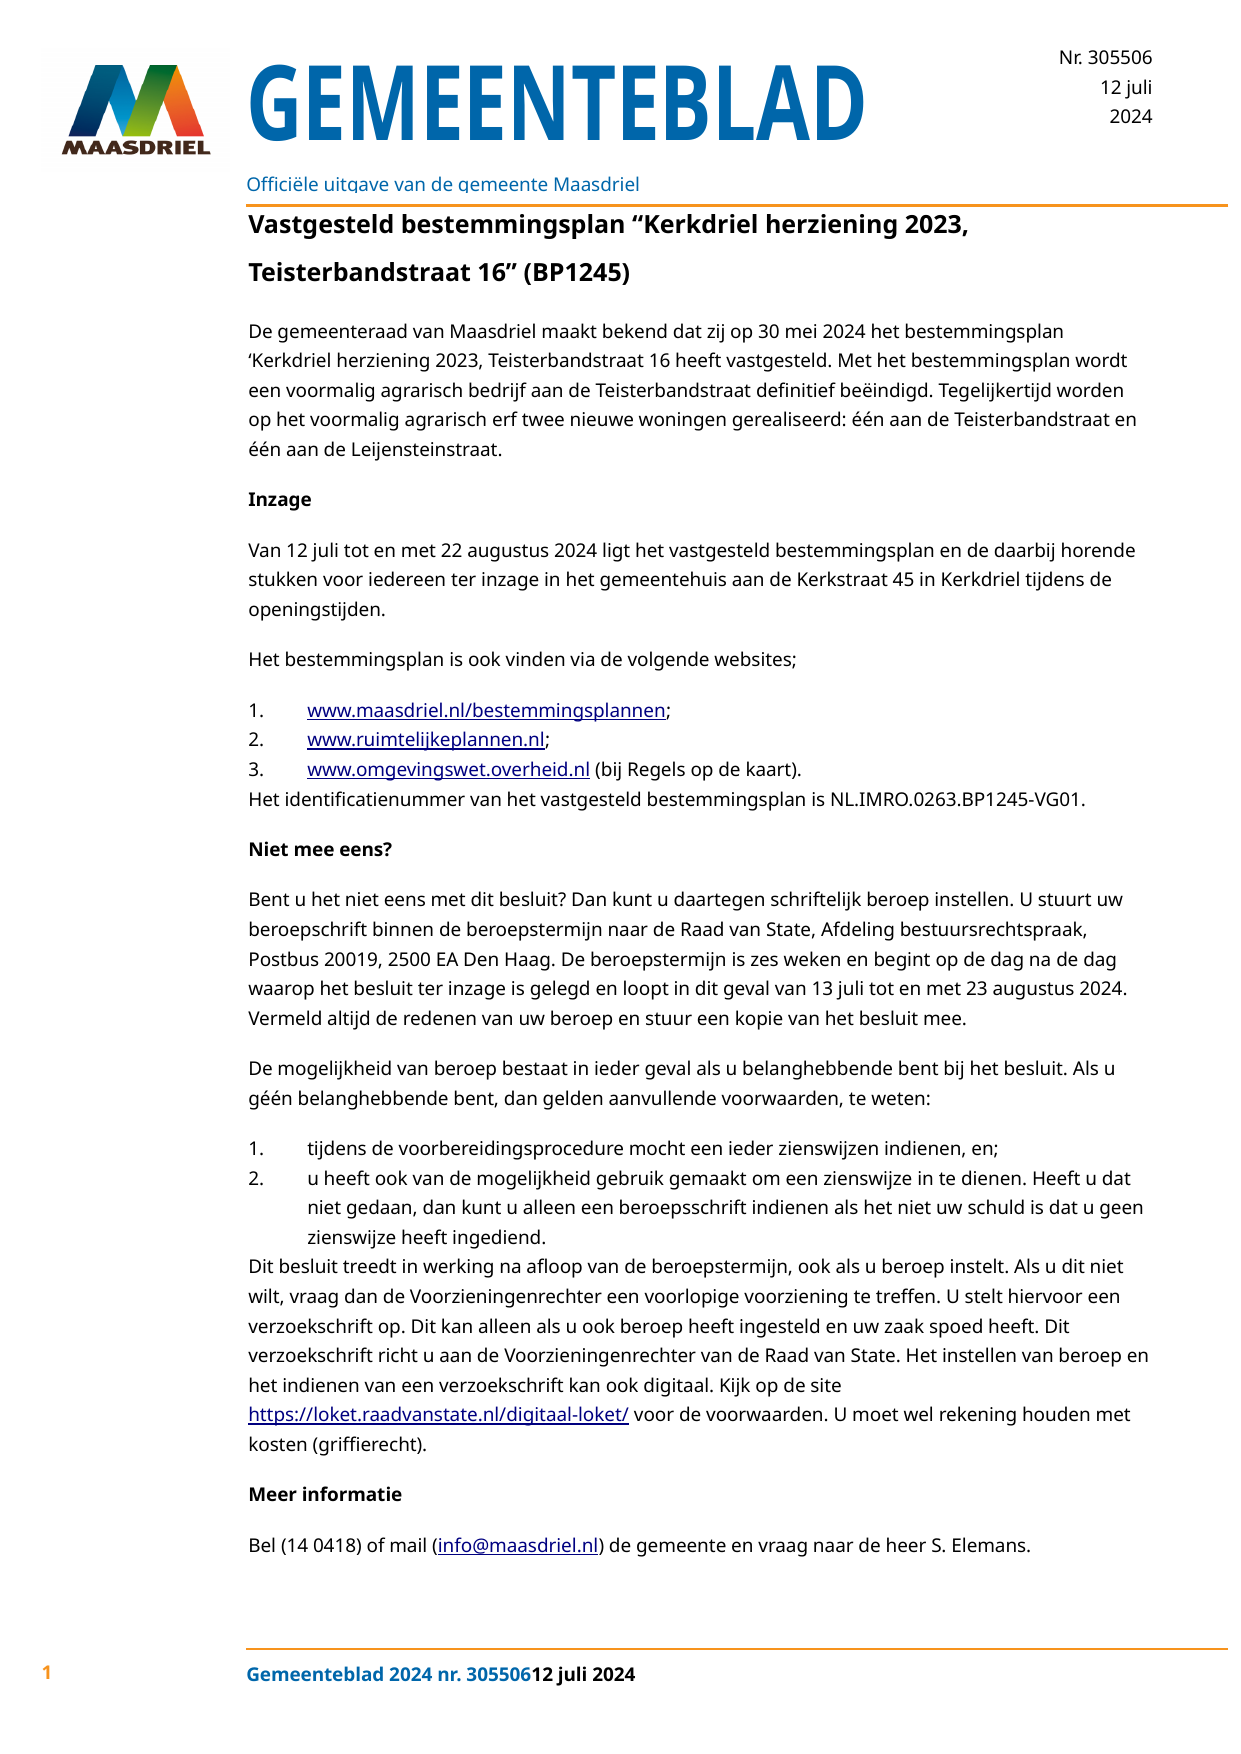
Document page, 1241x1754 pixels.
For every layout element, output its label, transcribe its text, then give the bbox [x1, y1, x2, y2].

text Inzage [248, 487, 1152, 512]
text Dit besluit treedt in werking na afloop van de beroepstermijn, ook als u beroep instelt. Als u dit niet wilt, vraag dan de Voorzieningenrechter een voorlopige voorziening te treffen. U stelt hiervoor een verzoekschrift op. Dit kan alleen als u ook beroep heeft ingesteld en uw zaak spoed heeft. Dit verzoekschrift richt u aan de Voorzieningenrechter van de Raad van State. Het instellen van beroep en het indienen van een verzoekschrift kan ook digitaal. Kijk op de site https://loket.raadvanstate.nl/digitaal-loket/ voor de voorwaarden. U moet wel rekening houden met kosten (griffierecht). [248, 1254, 1152, 1457]
text De gemeenteraad van Maasdriel maakt bekend dat zij op 30 mei 2024 het bestemmingsplan ‘Kerkdriel herziening 2023, Teisterbandstraat 16 heeft vastgesteld. Met het bestemmingsplan wordt een voormalig agrarisch bedrijf aan de Teisterbandstraat definitief beëindigd. Tegelijkertijd worden op het voormalig agrarisch erf twee nieuwe woningen gerealiseerd: één aan de Teisterbandstraat en één aan de Leijensteinstraat. [248, 318, 1152, 462]
list www.ruimtelijkeplannen.nl; [248, 727, 1152, 752]
text Niet mee eens? [248, 836, 1152, 862]
text Het identificatienummer van het vastgesteld bestemmingsplan is NL.IMRO.0263.BP1245-VG01. [248, 786, 1152, 812]
list tijdens de voorbereidingsprocedure mocht een ieder zienswijzen indienen, en; [248, 1135, 1152, 1161]
text De mogelijkheid van beroep bestaat in ieder geval als u belanghebbende bent bij het besluit. Als u géén belanghebbende bent, dan gelden aanvullende voorwaarden, te weten: [248, 1055, 1152, 1111]
text Van 12 juli tot en met 22 augustus 2024 ligt het vastgesteld bestemmingsplan en de daarbij horende stukken voor iedereen ter inzage in het gemeentehuis aan de Kerkstraat 45 in Kerkdriel tijdens de openingstijden. [248, 537, 1152, 622]
text Vastgesteld bestemmingsplan “Kerkdriel herziening 2023, Teisterbandstraat 16” (BP1245) [248, 207, 1152, 288]
text Meer informatie [248, 1482, 1152, 1507]
list u heeft ook van de mogelijkheid gebruik gemaakt om een zienswijze in te dienen. Heeft u dat niet gedaan, dan kunt u alleen een beroepsschrift indienen als het niet uw schuld is dat u geen zienswijze heeft ingediend. [248, 1165, 1152, 1250]
picture [41, 47, 231, 172]
text Bel (14 0418) of mail (info@maasdriel.nl) de gemeente en vraag naar de heer S. Elemans. [248, 1532, 1152, 1558]
text Bent u het niet eens met dit besluit? Dan kunt u daartegen schriftelijk beroep instellen. U stuurt uw beroepschrift binnen de beroepstermijn naar de Raad van State, Afdeling bestuursrechtspraak, Postbus 20019, 2500 EA Den Haag. De beroepstermijn is zes weken en begint op de dag na de dag waarop het besluit ter inzage is gelegd en loopt in dit geval van 13 juli tot en met 23 augustus 2024. Vermeld altijd de redenen van uw beroep en stuur een kopie van het besluit mee. [248, 887, 1152, 1031]
text Het bestemmingsplan is ook vinden via de volgende websites; [248, 647, 1152, 672]
list www.maasdriel.nl/bestemmingsplannen; [248, 697, 1152, 723]
list www.omgevingswet.overheid.nl (bij Regels op de kaart). [248, 756, 1152, 782]
